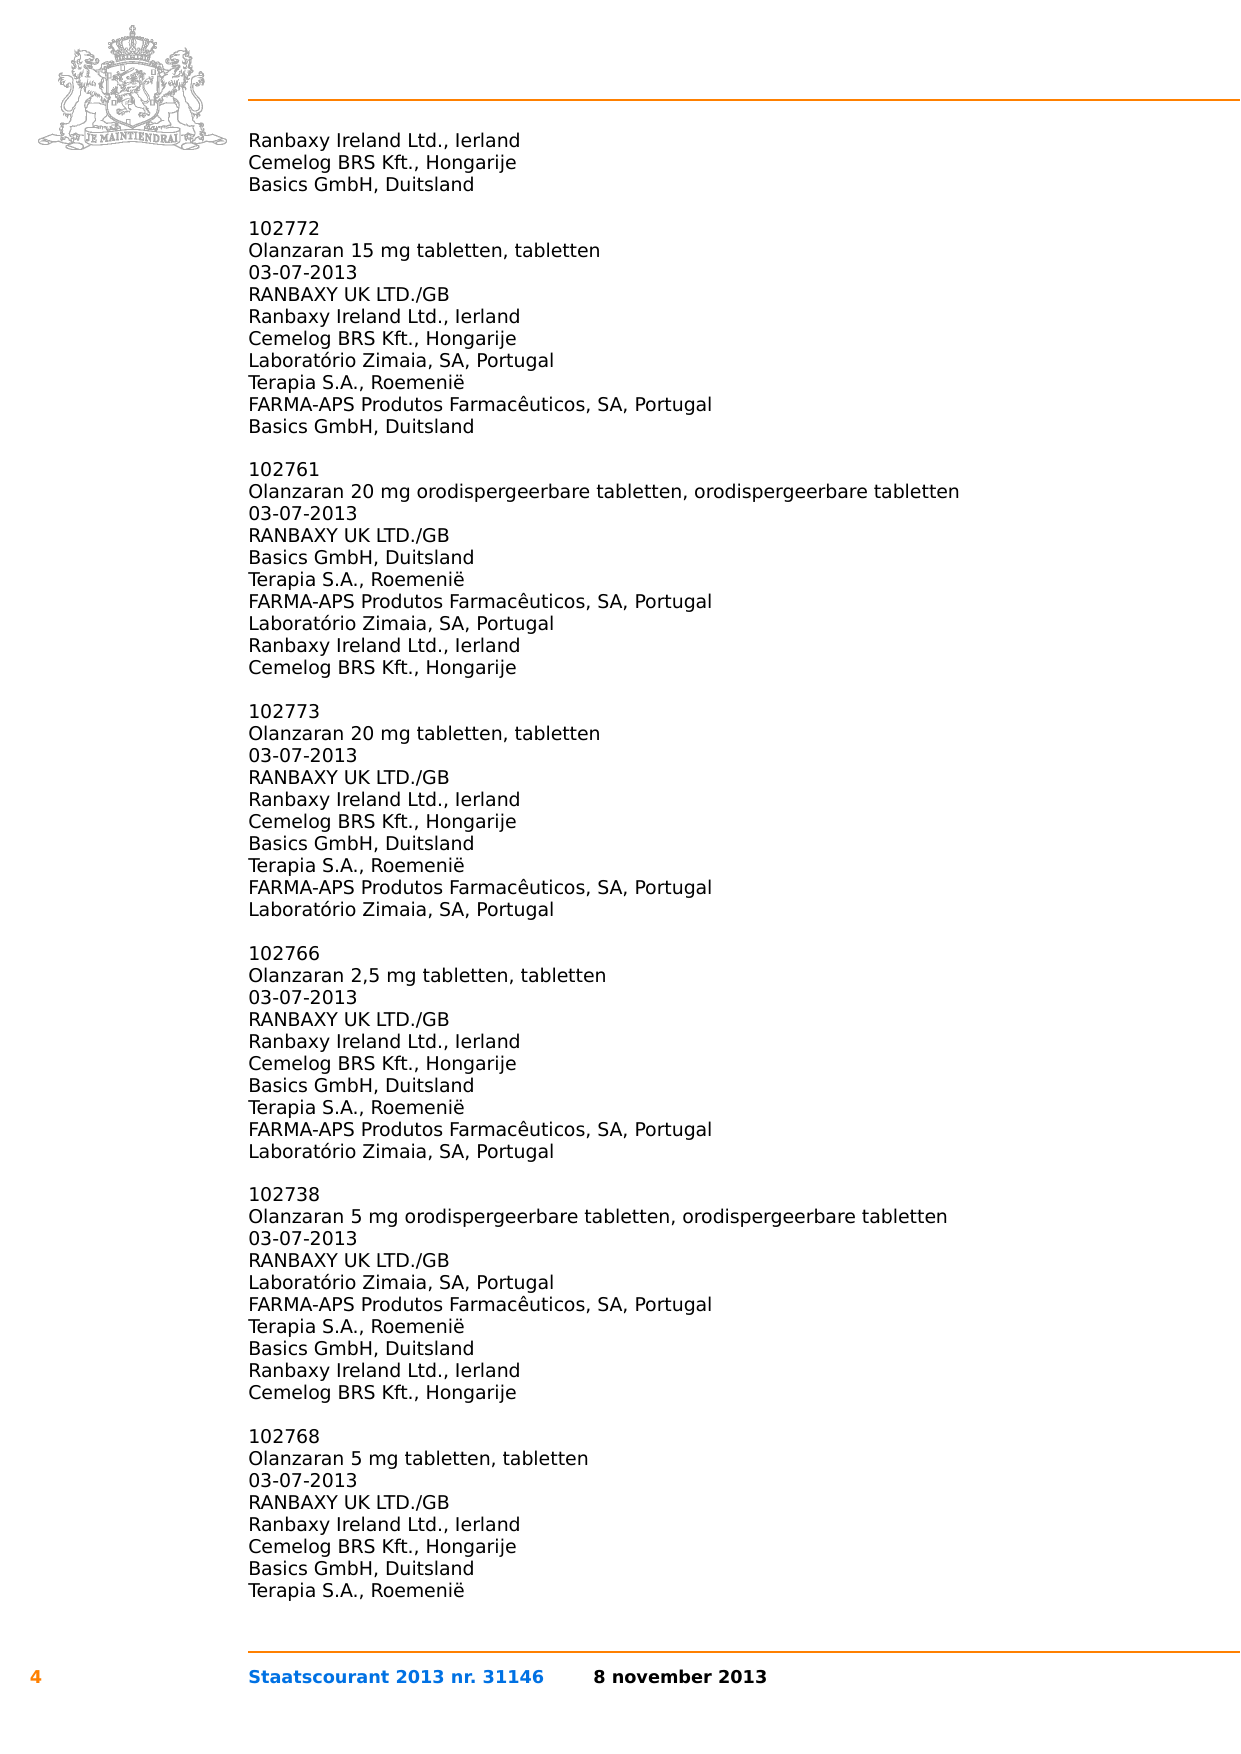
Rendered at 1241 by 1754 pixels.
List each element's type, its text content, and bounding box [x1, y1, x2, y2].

text 102766 [248, 943, 1163, 965]
text Cemelog BRS Kft., Hongarije [248, 1536, 1163, 1558]
text Ranbaxy Ireland Ltd., Ierland [248, 789, 1163, 811]
text RANBAXY UK LTD./GB [248, 1250, 1163, 1272]
text Olanzaran 20 mg orodispergeerbare tabletten, orodispergeerbare tabletten [248, 481, 1163, 503]
text Ranbaxy Ireland Ltd., Ierland [248, 1031, 1163, 1053]
text Ranbaxy Ireland Ltd., Ierland [248, 1514, 1163, 1536]
text 102772 [248, 218, 1163, 240]
text Olanzaran 5 mg orodispergeerbare tabletten, orodispergeerbare tabletten [248, 1206, 1163, 1228]
text Terapia S.A., Roemenië [248, 1097, 1163, 1118]
text 03-07-2013 [248, 1228, 1163, 1250]
text Cemelog BRS Kft., Hongarije [248, 657, 1163, 679]
text Cemelog BRS Kft., Hongarije [248, 811, 1163, 833]
text 03-07-2013 [248, 503, 1163, 525]
text Cemelog BRS Kft., Hongarije [248, 152, 1163, 174]
text Olanzaran 15 mg tabletten, tabletten [248, 240, 1163, 262]
text Olanzaran 20 mg tabletten, tabletten [248, 723, 1163, 745]
text FARMA-APS Produtos Farmacêuticos, SA, Portugal [248, 1294, 1163, 1316]
text Basics GmbH, Duitsland [248, 1074, 1163, 1097]
text Laboratório Zimaia, SA, Portugal [248, 1272, 1163, 1294]
text RANBAXY UK LTD./GB [248, 767, 1163, 789]
text FARMA-APS Produtos Farmacêuticos, SA, Portugal [248, 877, 1163, 899]
text Terapia S.A., Roemenië [248, 855, 1163, 877]
text Terapia S.A., Roemenië [248, 1316, 1163, 1338]
text RANBAXY UK LTD./GB [248, 1492, 1163, 1514]
picture [38, 25, 227, 150]
text Cemelog BRS Kft., Hongarije [248, 328, 1163, 349]
text Olanzaran 2,5 mg tabletten, tabletten [248, 965, 1163, 987]
text Basics GmbH, Duitsland [248, 1558, 1163, 1580]
text Laboratório Zimaia, SA, Portugal [248, 1141, 1163, 1162]
text RANBAXY UK LTD./GB [248, 1009, 1163, 1031]
text RANBAXY UK LTD./GB [248, 525, 1163, 547]
text Ranbaxy Ireland Ltd., Ierland [248, 635, 1163, 657]
text Basics GmbH, Duitsland [248, 833, 1163, 855]
text Laboratório Zimaia, SA, Portugal [248, 613, 1163, 635]
text 03-07-2013 [248, 262, 1163, 284]
text Basics GmbH, Duitsland [248, 416, 1163, 437]
text Olanzaran 5 mg tabletten, tabletten [248, 1448, 1163, 1470]
text 102773 [248, 701, 1163, 723]
text Terapia S.A., Roemenië [248, 569, 1163, 591]
text 03-07-2013 [248, 1470, 1163, 1492]
text 03-07-2013 [248, 987, 1163, 1009]
text Basics GmbH, Duitsland [248, 174, 1163, 196]
text Ranbaxy Ireland Ltd., Ierland [248, 306, 1163, 328]
text Ranbaxy Ireland Ltd., Ierland [248, 1360, 1163, 1382]
text Laboratório Zimaia, SA, Portugal [248, 899, 1163, 921]
text 102738 [248, 1184, 1163, 1206]
text Basics GmbH, Duitsland [248, 547, 1163, 569]
text 102761 [248, 459, 1163, 481]
text FARMA-APS Produtos Farmacêuticos, SA, Portugal [248, 591, 1163, 613]
text Cemelog BRS Kft., Hongarije [248, 1053, 1163, 1074]
text Cemelog BRS Kft., Hongarije [248, 1382, 1163, 1404]
text FARMA-APS Produtos Farmacêuticos, SA, Portugal [248, 393, 1163, 416]
text Ranbaxy Ireland Ltd., Ierland [248, 130, 1163, 152]
text FARMA-APS Produtos Farmacêuticos, SA, Portugal [248, 1118, 1163, 1141]
text Terapia S.A., Roemenië [248, 1580, 1163, 1602]
text 102768 [248, 1426, 1163, 1448]
text 03-07-2013 [248, 745, 1163, 767]
text Laboratório Zimaia, SA, Portugal [248, 349, 1163, 372]
text Terapia S.A., Roemenië [248, 372, 1163, 393]
text RANBAXY UK LTD./GB [248, 284, 1163, 306]
text Basics GmbH, Duitsland [248, 1338, 1163, 1360]
